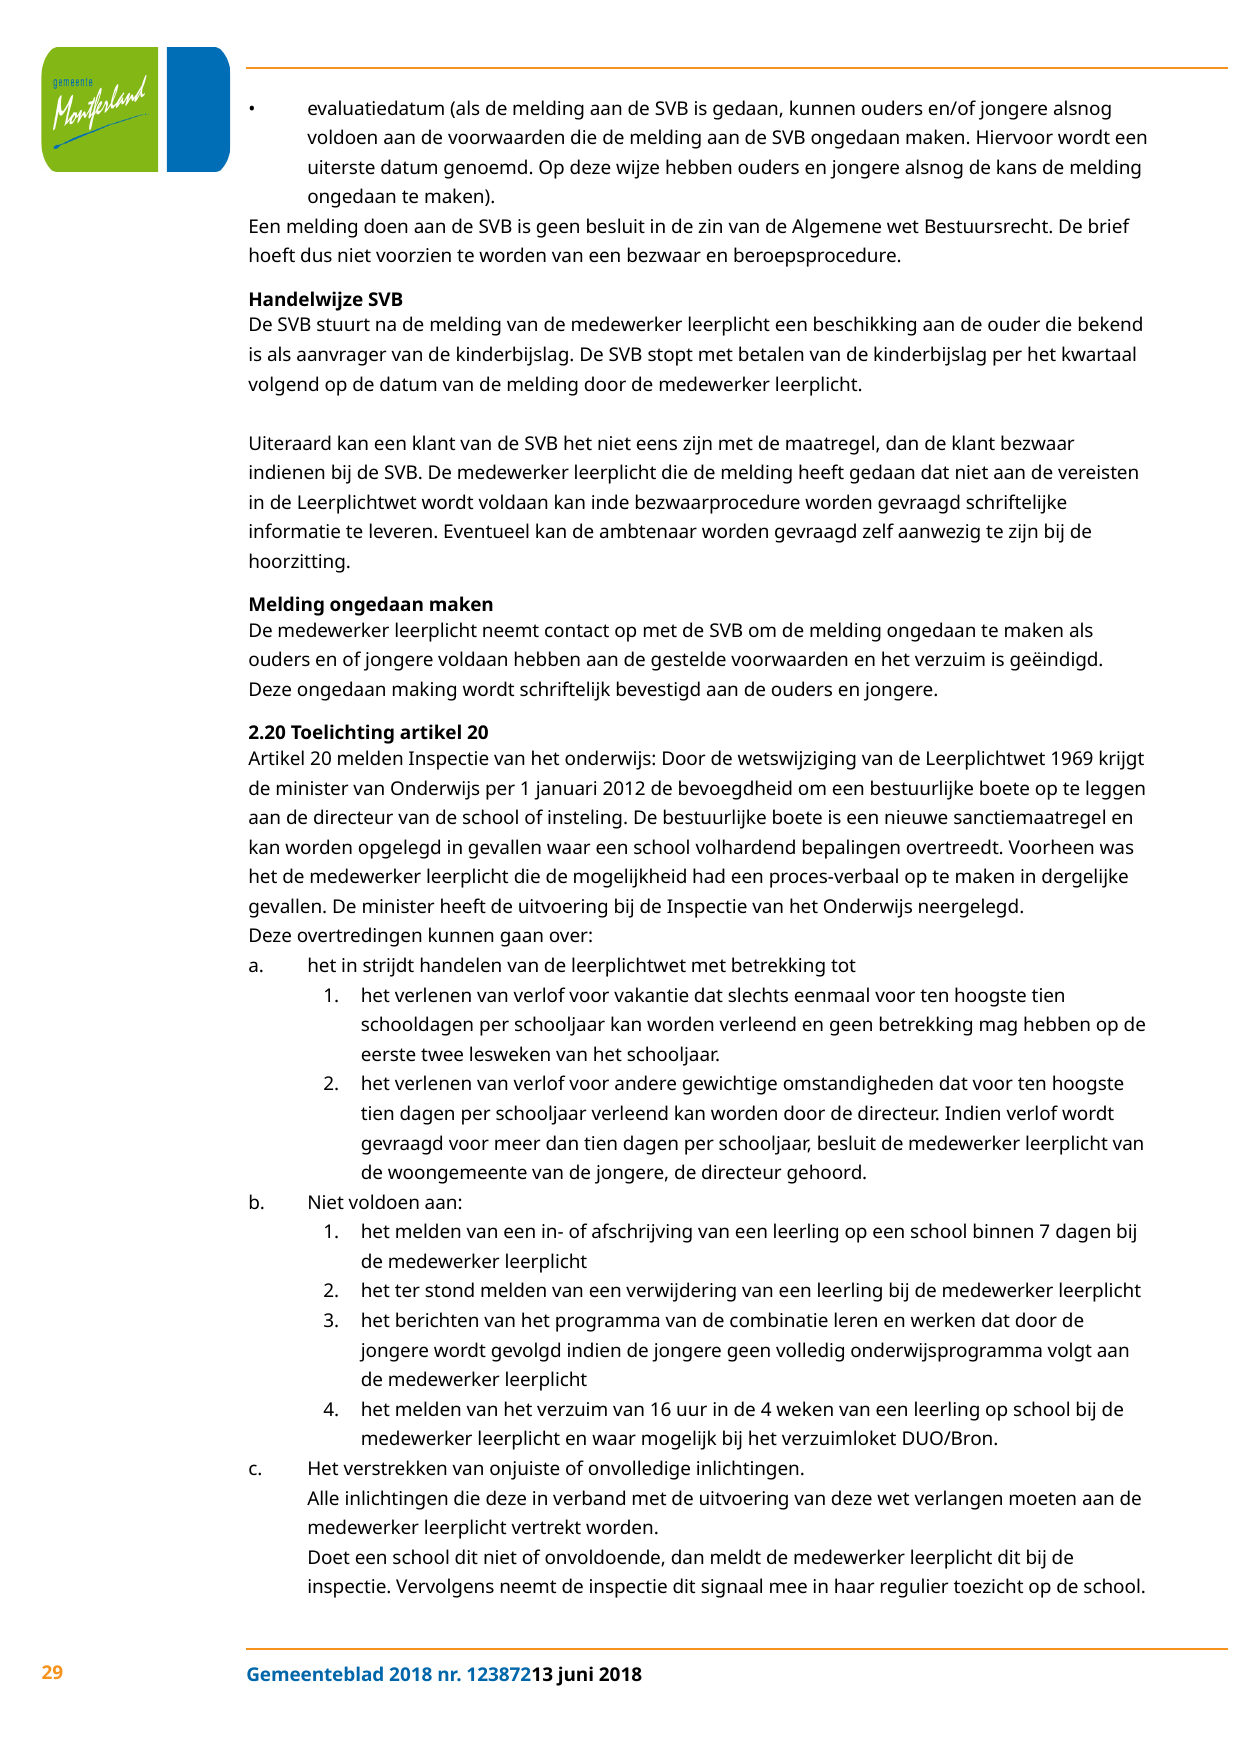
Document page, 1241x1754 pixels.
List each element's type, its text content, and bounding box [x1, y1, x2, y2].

text 2.20 Toelichting artikel 20 [248, 719, 1152, 745]
text Handelwijze SVB [248, 286, 1152, 312]
list Alle inlichtingen die deze in verband met de uitvoering van deze wet verlangen moeten aan de medewerker leerplicht vertrekt worden. [248, 1485, 1152, 1540]
list het verlenen van verlof voor vakantie dat slechts eenmaal voor ten hoogste tien schooldagen per schooljaar kan worden verleend en geen betrekking mag hebben op de eerste twee lesweken van het schooljaar. [323, 982, 1152, 1067]
text Artikel 20 melden Inspectie van het onderwijs: Door de wetswijziging van de Leerplichtwet 1969 krijgt de minister van Onderwijs per 1 januari 2012 de bevoegdheid om een bestuurlijke boete op te leggen aan de directeur van de school of insteling. De bestuurlijke boete is een nieuwe sanctiemaatregel en kan worden opgelegd in gevallen waar een school volhardend bepalingen overtreedt. Voorheen was het de medewerker leerplicht die de mogelijkheid had een proces-verbaal op te maken in dergelijke gevallen. De minister heeft de uitvoering bij de Inspectie van het Onderwijs neergelegd. [248, 745, 1152, 919]
list het melden van een in- of afschrijving van een leerling op een school binnen 7 dagen bij de medewerker leerplicht [323, 1218, 1152, 1274]
list het ter stond melden van een verwijdering van een leerling bij de medewerker leerplicht [323, 1278, 1152, 1303]
list evaluatiedatum (als de melding aan de SVB is gedaan, kunnen ouders en/of jongere alsnog voldoen aan de voorwaarden die de melding aan de SVB ongedaan maken. Hiervoor wordt een uiterste datum genoemd. Op deze wijze hebben ouders en jongere alsnog de kans de melding ongedaan te maken). [248, 95, 1152, 209]
list Doet een school dit niet of onvoldoende, dan meldt de medewerker leerplicht dit bij de inspectie. Vervolgens neemt de inspectie dit signaal mee in haar regulier toezicht op de school. [248, 1544, 1152, 1599]
list Het verstrekken van onjuiste of onvolledige inlichtingen. [248, 1455, 1152, 1481]
list het in strijdt handelen van de leerplichtwet met betrekking tot [248, 952, 1152, 978]
text De SVB stuurt na de melding van de medewerker leerplicht een beschikking aan de ouder die bekend is als aanvrager van de kinderbijslag. De SVB stopt met betalen van de kinderbijslag per het kwartaal volgend op de datum van de melding door de medewerker leerplicht. [248, 312, 1152, 396]
text De medewerker leerplicht neemt contact op met de SVB om de melding ongedaan te maken als ouders en of jongere voldaan hebben aan de gestelde voorwaarden en het verzuim is geëindigd. Deze ongedaan making wordt schriftelijk bevestigd aan de ouders en jongere. [248, 617, 1152, 702]
text Uiteraard kan een klant van de SVB het niet eens zijn met de maatregel, dan de klant bezwaar indienen bij de SVB. De medewerker leerplicht die de melding heeft gedaan dat niet aan de vereisten in de Leerplichtwet wordt voldaan kan inde bezwaarprocedure worden gevraagd schriftelijke informatie te leveren. Eventueel kan de ambtenaar worden gevraagd zelf aanwezig te zijn bij de hoorzitting. [248, 430, 1152, 574]
list het verlenen van verlof voor andere gewichtige omstandigheden dat voor ten hoogste tien dagen per schooljaar verleend kan worden door de directeur. Indien verlof wordt gevraagd voor meer dan tien dagen per schooljaar, besluit de medewerker leerplicht van de woongemeente van de jongere, de directeur gehoord. [323, 1071, 1152, 1185]
list Niet voldoen aan: [248, 1189, 1152, 1214]
picture [41, 47, 231, 172]
list het berichten van het programma van de combinatie leren en werken dat door de jongere wordt gevolgd indien de jongere geen volledig onderwijsprogramma volgt aan de medewerker leerplicht [323, 1307, 1152, 1392]
text Melding ongedaan maken [248, 591, 1152, 617]
list het melden van het verzuim van 16 uur in de 4 weken van een leerling op school bij de medewerker leerplicht en waar mogelijk bij het verzuimloket DUO/Bron. [323, 1396, 1152, 1451]
text Deze overtredingen kunnen gaan over: [248, 923, 1152, 948]
text Een melding doen aan de SVB is geen besluit in de zin van de Algemene wet Bestuursrecht. De brief hoeft dus niet voorzien te worden van een bezwaar en beroepsprocedure. [248, 213, 1152, 268]
